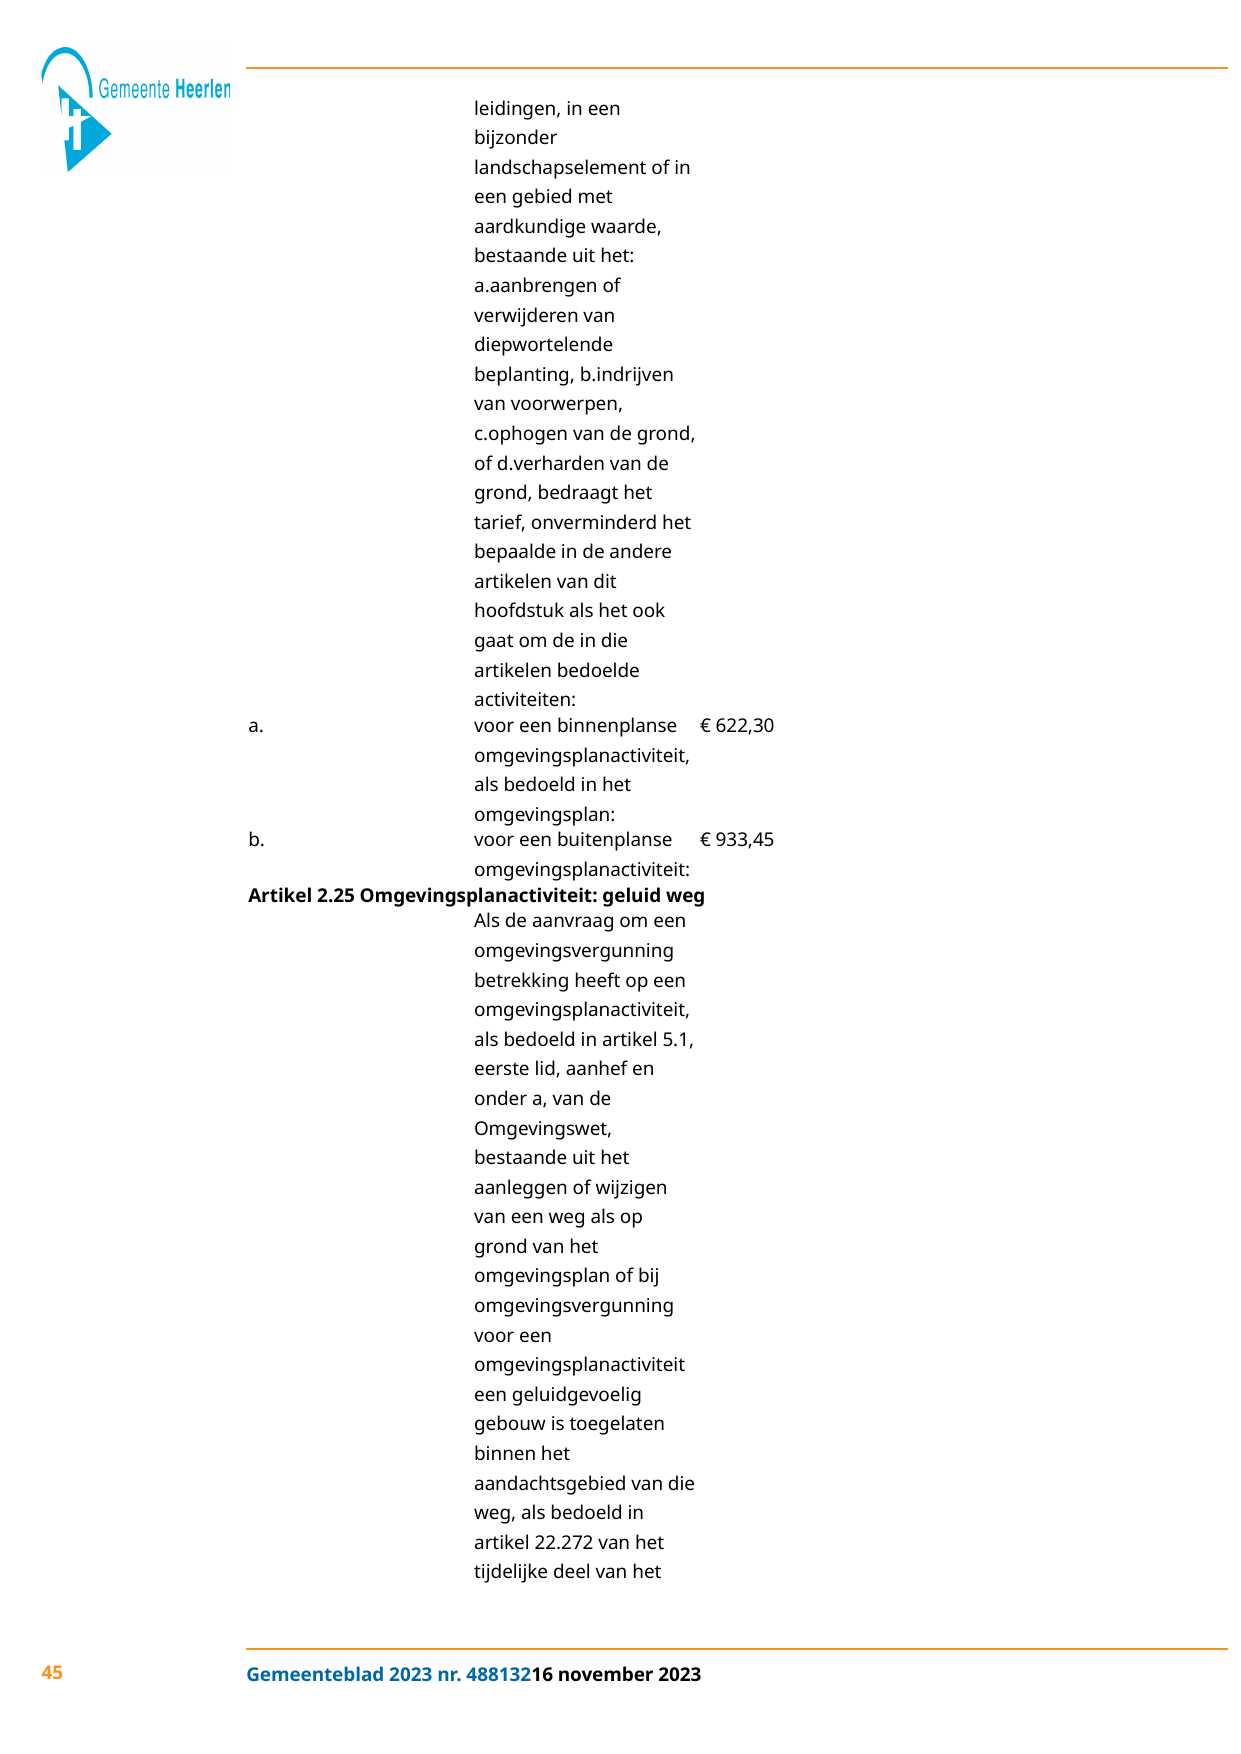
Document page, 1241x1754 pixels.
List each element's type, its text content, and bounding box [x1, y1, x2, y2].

table_cell voor een binnenplanse omgevingsplanactiviteit, als bedoeld in het omgevingsplan: [474, 712, 700, 827]
table_cell € 622,30 [700, 712, 926, 827]
table_cell [700, 908, 926, 1584]
table_cell [700, 95, 926, 712]
table_cell Artikel 2.25 Omgevingsplanactiviteit: geluid weg [248, 882, 926, 908]
picture [41, 47, 231, 172]
table_cell [248, 95, 474, 712]
table_cell leidingen, in een bijzonder landschapselement of in een gebied met aardkundige waarde, bestaande uit het: a.aanbrengen of verwijderen van diepwortelende beplanting, b.indrijven van voorwerpen, c.ophogen van de grond, of d.verharden van de grond, bedraagt het tarief, onverminderd het bepaalde in de andere artikelen van dit hoofdstuk als het ook gaat om de in die artikelen bedoelde activiteiten: [474, 95, 700, 712]
table_cell [926, 882, 1152, 908]
table_cell [926, 908, 1152, 1584]
table_cell voor een buitenplanse omgevingsplanactiviteit: [474, 827, 700, 882]
table_cell [926, 827, 1152, 882]
picture [41, 47, 59, 70]
table_cell [926, 712, 1152, 827]
table_cell b. [248, 827, 474, 882]
table_cell € 933,45 [700, 827, 926, 882]
table_cell Als de aanvraag om een omgevingsvergunning betrekking heeft op een omgevingsplanactiviteit, als bedoeld in artikel 5.1, eerste lid, aanhef en onder a, van de Omgevingswet, bestaande uit het aanleggen of wijzigen van een weg als op grond van het omgevingsplan of bij omgevingsvergunning voor een omgevingsplanactiviteit een geluidgevoelig gebouw is toegelaten binnen het aandachtsgebied van die weg, als bedoeld in artikel 22.272 van het tijdelijke deel van het [474, 908, 700, 1584]
table_cell [926, 95, 1152, 712]
table_cell a. [248, 712, 474, 827]
table_cell [248, 908, 474, 1584]
